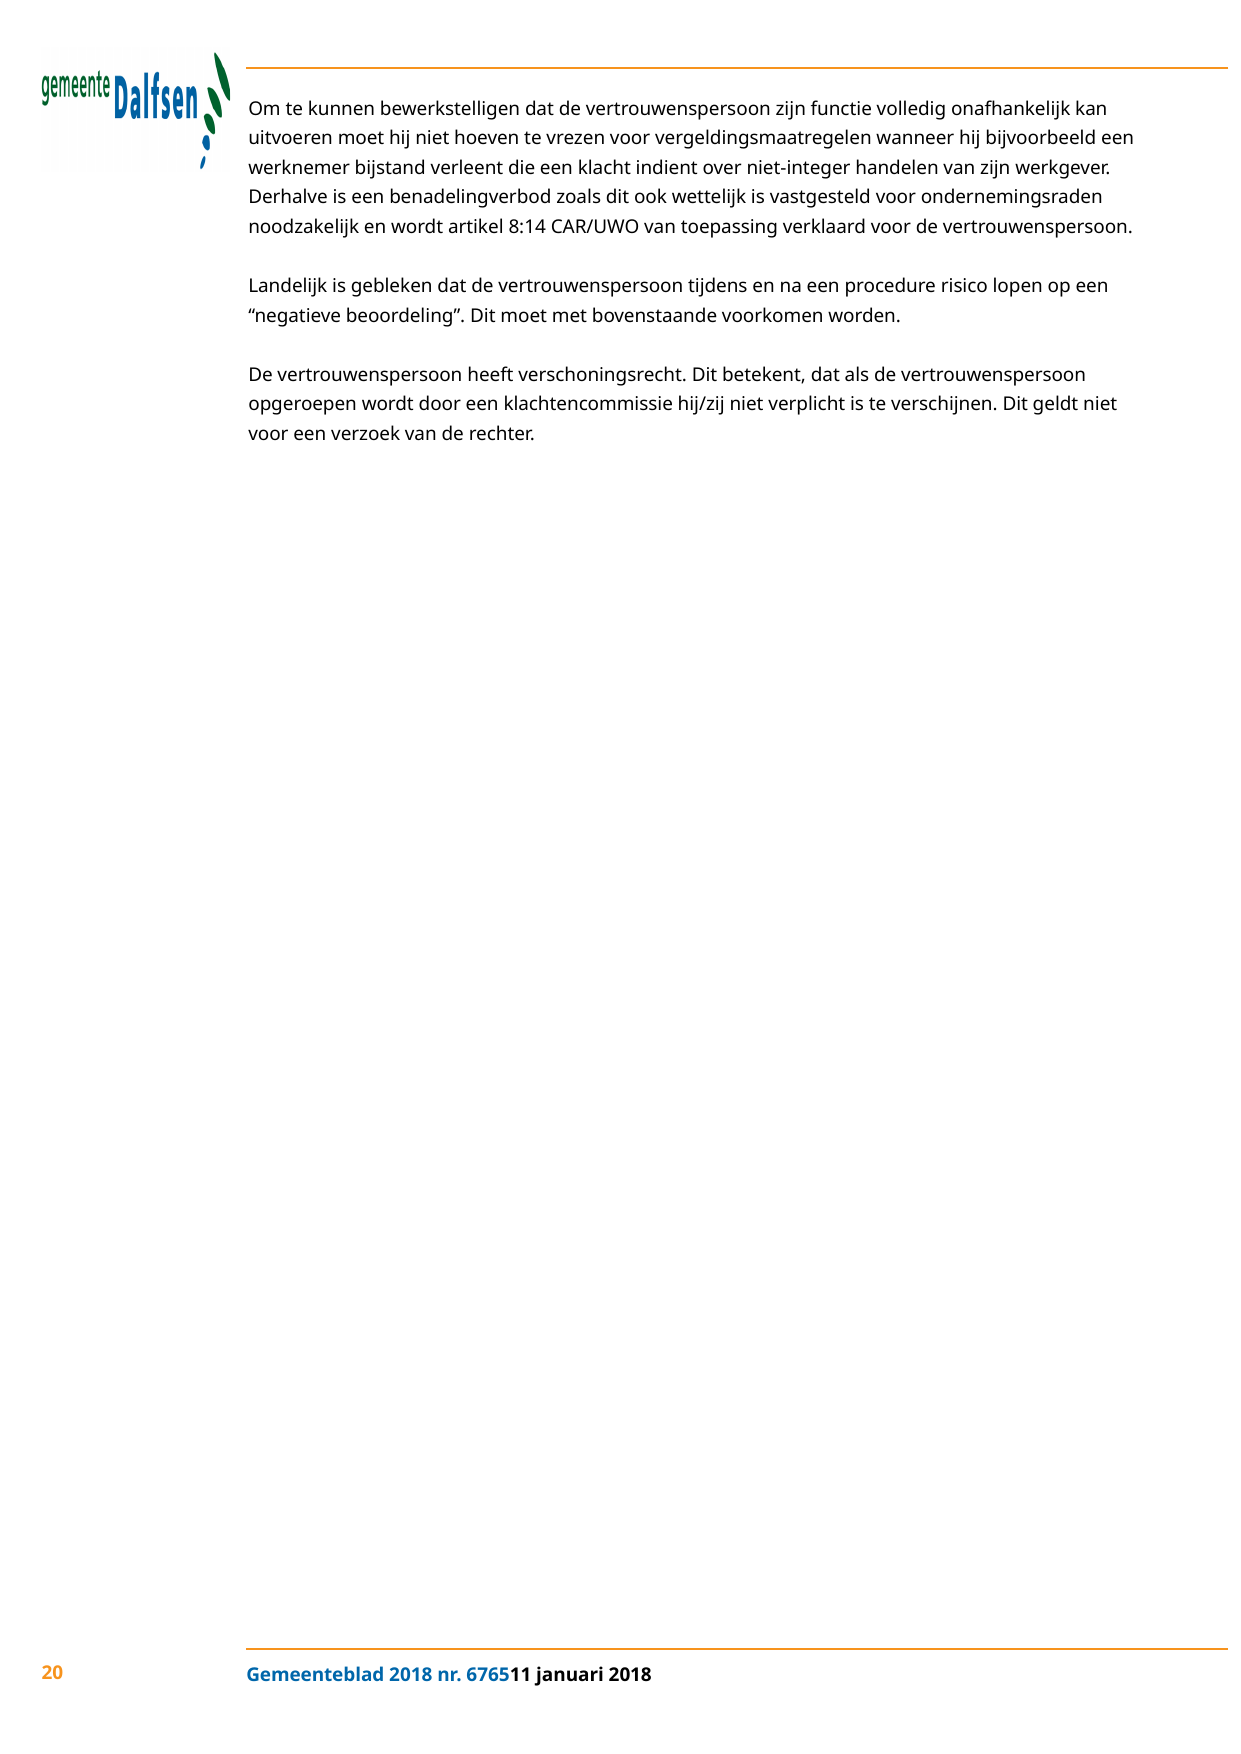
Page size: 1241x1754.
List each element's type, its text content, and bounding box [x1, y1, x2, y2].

text De vertrouwenspersoon heeft verschoningsrecht. Dit betekent, dat als de vertrouwenspersoon opgeroepen wordt door een klachtencommissie hij/zij niet verplicht is te verschijnen. Dit geldt niet voor een verzoek van de rechter. [248, 361, 1152, 446]
text Landelijk is gebleken dat de vertrouwenspersoon tijdens en na een procedure risico lopen op een “negatieve beoordeling”. Dit moet met bovenstaande voorkomen worden. [248, 272, 1152, 328]
picture [41, 47, 231, 172]
text Om te kunnen bewerkstelligen dat de vertrouwenspersoon zijn functie volledig onafhankelijk kan uitvoeren moet hij niet hoeven te vrezen voor vergeldingsmaatregelen wanneer hij bijvoorbeeld een werknemer bijstand verleent die een klacht indient over niet-integer handelen van zijn werkgever. Derhalve is een benadelingverbod zoals dit ook wettelijk is vastgesteld voor ondernemingsraden noodzakelijk en wordt artikel 8:14 CAR/UWO van toepassing verklaard voor de vertrouwenspersoon. [248, 95, 1152, 239]
